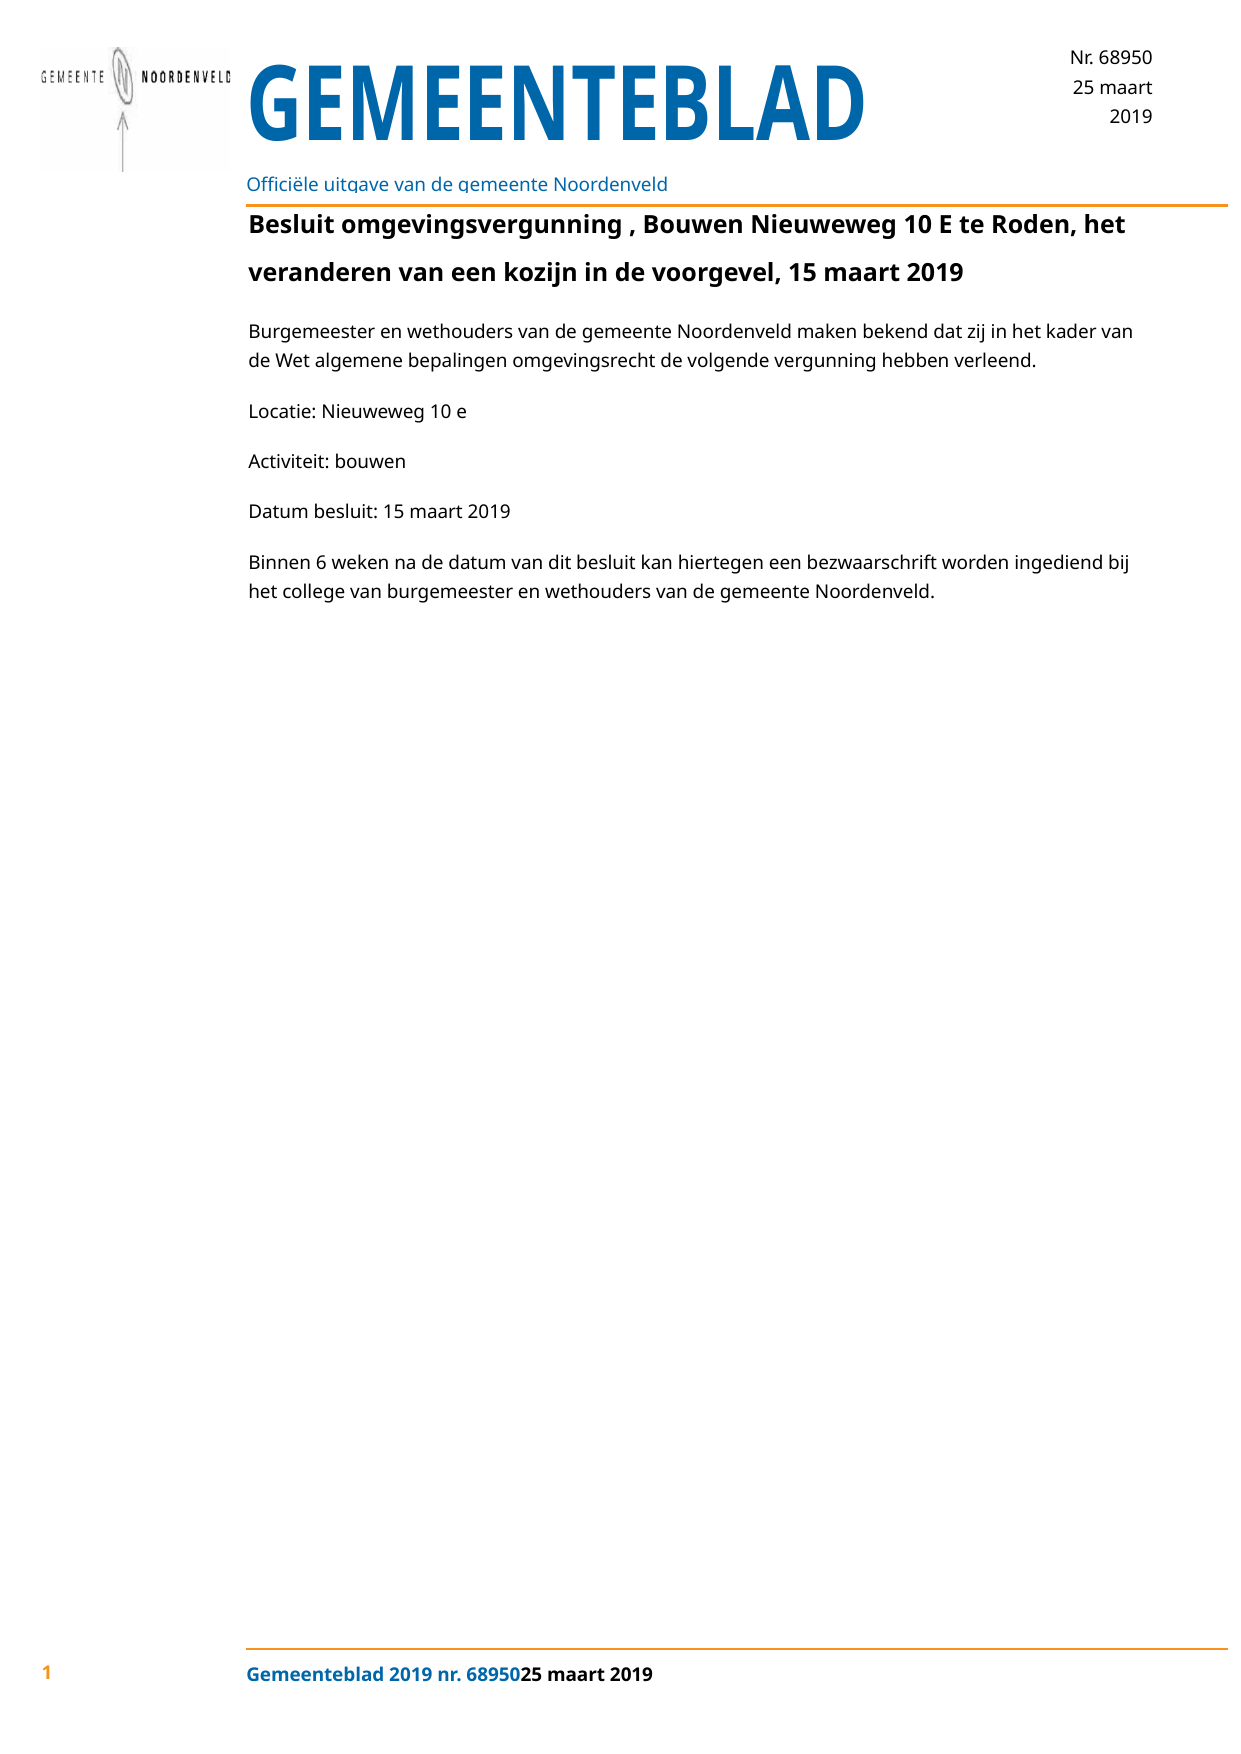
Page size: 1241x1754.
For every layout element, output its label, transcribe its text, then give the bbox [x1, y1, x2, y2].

text Datum besluit: 15 maart 2019 [248, 499, 1152, 524]
text Locatie: Nieuweweg 10 e [248, 398, 1152, 424]
text Activiteit: bouwen [248, 448, 1152, 474]
text Binnen 6 weken na de datum van dit besluit kan hiertegen een bezwaarschrift worden ingediend bij het college van burgemeester en wethouders van de gemeente Noordenveld. [248, 549, 1152, 604]
picture [41, 47, 231, 172]
text Burgemeester en wethouders van de gemeente Noordenveld maken bekend dat zij in het kader van de Wet algemene bepalingen omgevingsrecht de volgende vergunning hebben verleend. [248, 318, 1152, 373]
text Besluit omgevingsvergunning , Bouwen Nieuweweg 10 E te Roden, het veranderen van een kozijn in de voorgevel, 15 maart 2019 [248, 207, 1152, 288]
